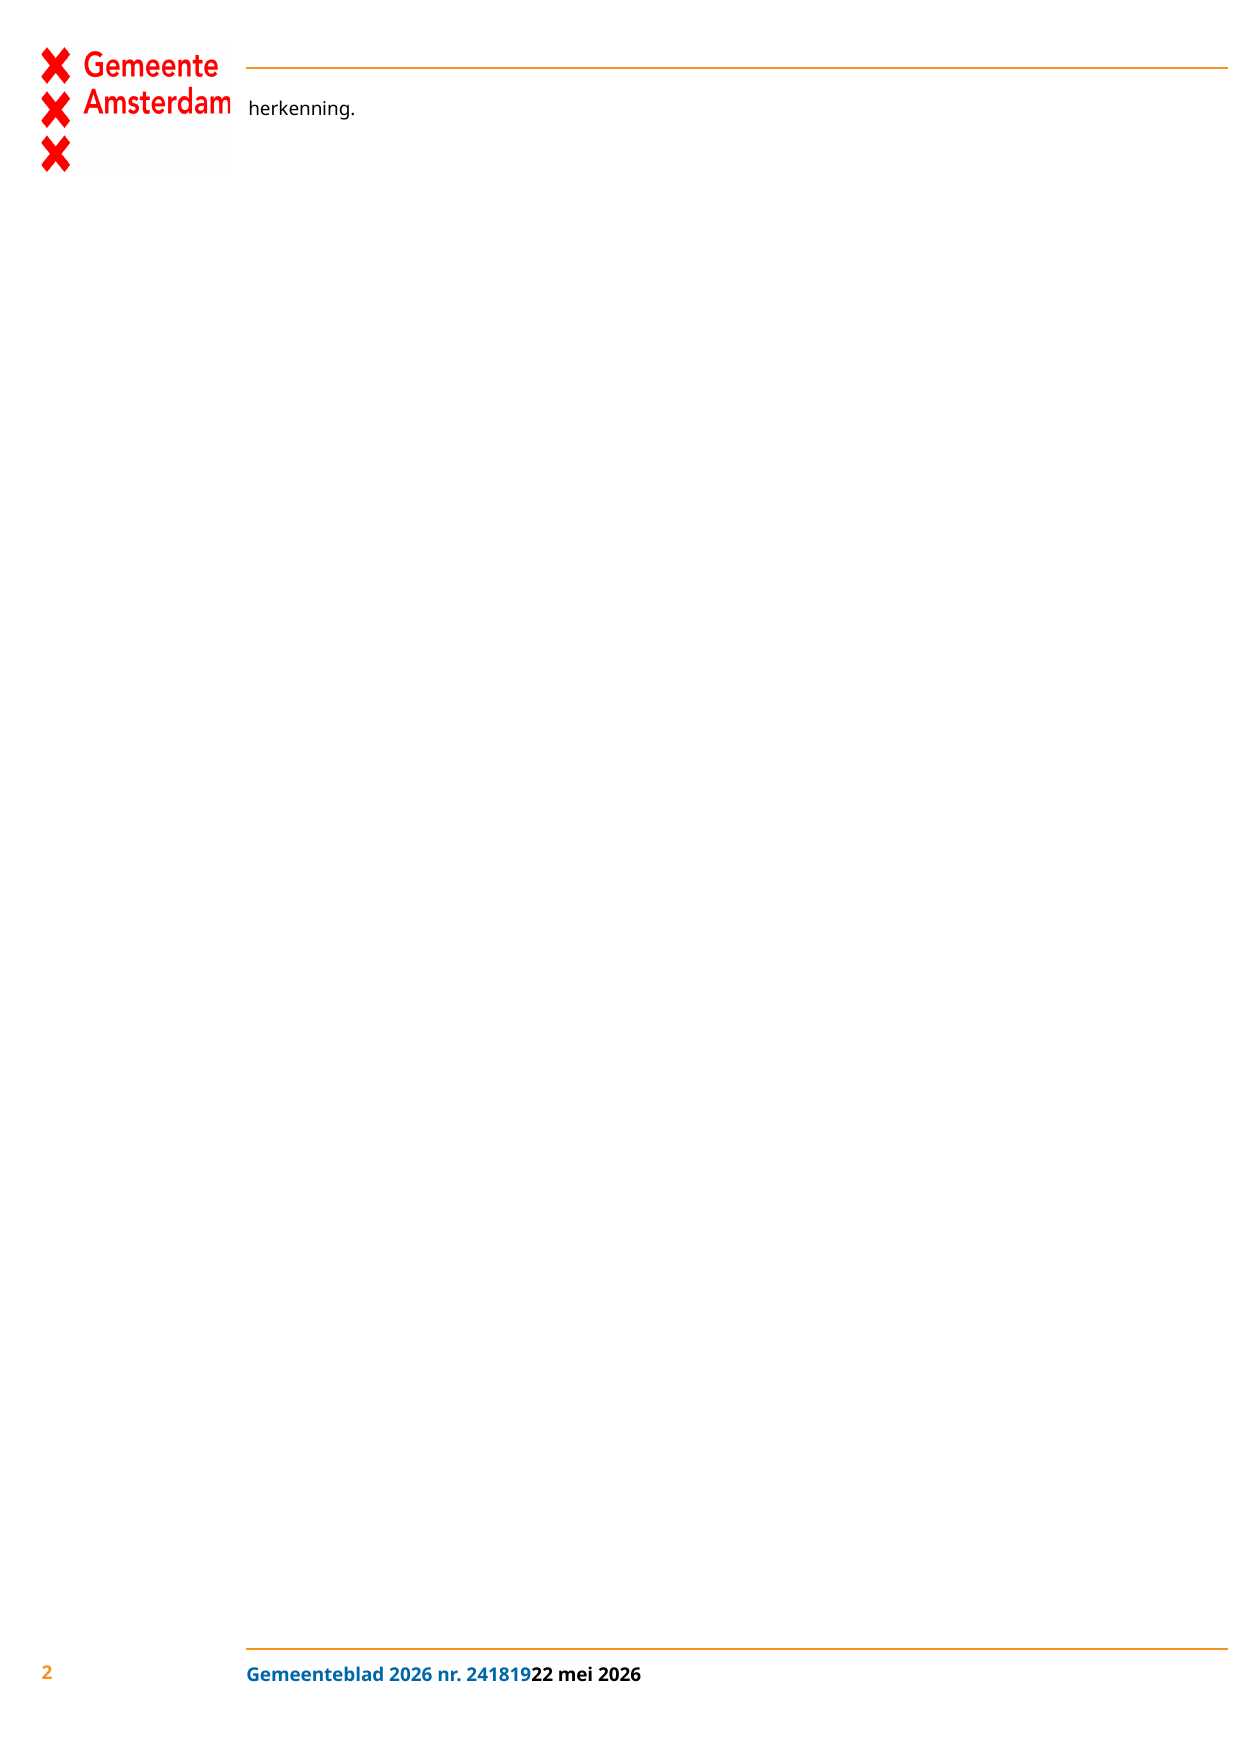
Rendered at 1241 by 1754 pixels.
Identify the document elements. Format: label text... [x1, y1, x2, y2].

picture [41, 47, 231, 172]
text herkenning. [248, 95, 1152, 121]
